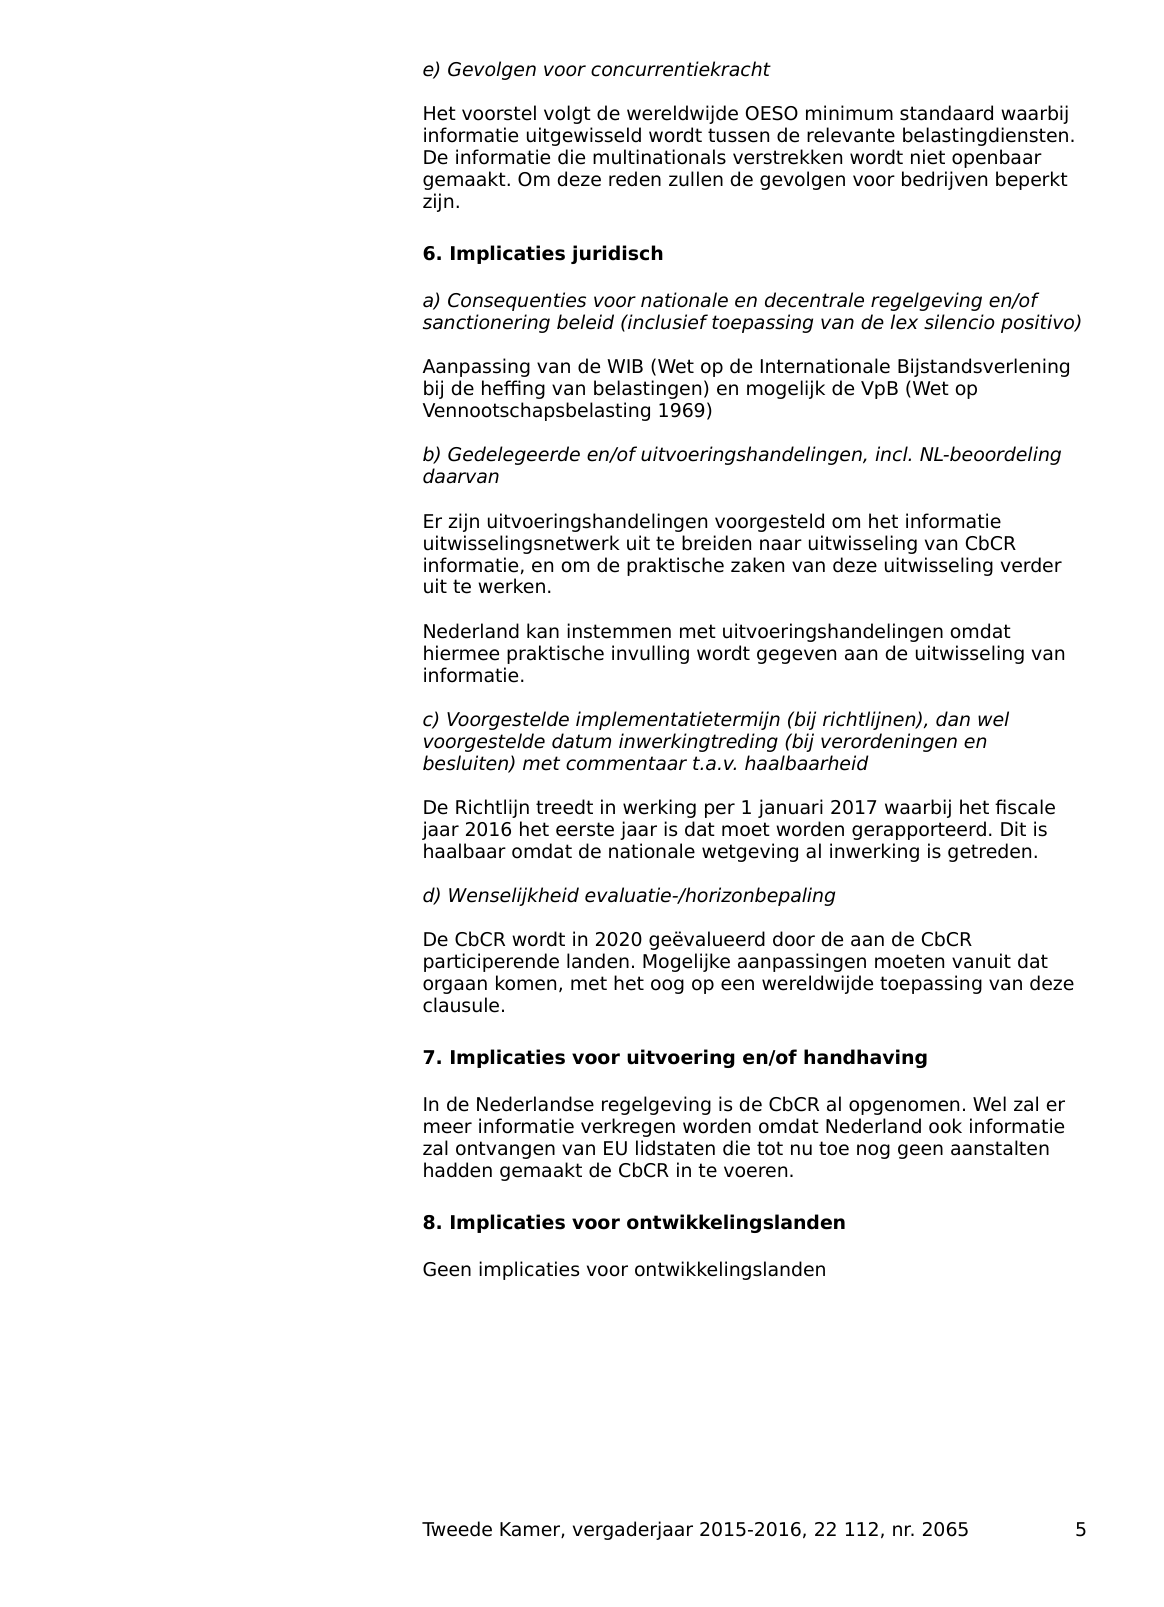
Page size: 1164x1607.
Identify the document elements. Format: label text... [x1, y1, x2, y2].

subtitle e) Gevolgen voor concurrentiekracht [422, 59, 1087, 81]
subtitle d) Wenselijkheid evaluatie-/horizonbepaling [422, 885, 1087, 907]
subtitle 7. Implicaties voor uitvoering en/of handhaving [422, 1047, 1087, 1069]
subtitle b) Gedelegeerde en/of uitvoeringshandelingen, incl. NL-beoordeling daarvan [422, 444, 1087, 488]
text Aanpassing van de WIB (Wet op de Internationale Bijstandsverlening bij de heffing van belastingen) en mogelijk de VpB (Wet op Vennootschapsbelasting 1969) [422, 356, 1087, 422]
text De CbCR wordt in 2020 geëvalueerd door de aan de CbCR participerende landen. Mogelijke aanpassingen moeten vanuit dat orgaan komen, met het oog op een wereldwijde toepassing van deze clausule. [422, 929, 1087, 1017]
subtitle 8. Implicaties voor ontwikkelingslanden [422, 1212, 1087, 1234]
text Het voorstel volgt de wereldwijde OESO minimum standaard waarbij informatie uitgewisseld wordt tussen de relevante belastingdiensten. De informatie die multinationals verstrekken wordt niet openbaar gemaakt. Om deze reden zullen de gevolgen voor bedrijven beperkt zijn. [422, 103, 1087, 213]
subtitle 6. Implicaties juridisch [422, 243, 1087, 265]
text In de Nederlandse regelgeving is de CbCR al opgenomen. Wel zal er meer informatie verkregen worden omdat Nederland ook informatie zal ontvangen van EU lidstaten die tot nu toe nog geen aanstalten hadden gemaakt de CbCR in te voeren. [422, 1094, 1087, 1182]
text Er zijn uitvoeringshandelingen voorgesteld om het informatie uitwisselingsnetwerk uit te breiden naar uitwisseling van CbCR informatie, en om de praktische zaken van deze uitwisseling verder uit te werken. [422, 511, 1087, 598]
text De Richtlijn treedt in werking per 1 januari 2017 waarbij het fiscale jaar 2016 het eerste jaar is dat moet worden gerapporteerd. Dit is haalbaar omdat de nationale wetgeving al inwerking is getreden. [422, 797, 1087, 863]
text Nederland kan instemmen met uitvoeringshandelingen omdat hiermee praktische invulling wordt gegeven aan de uitwisseling van informatie. [422, 621, 1087, 687]
subtitle c) Voorgestelde implementatietermijn (bij richtlijnen), dan wel voorgestelde datum inwerkingtreding (bij verordeningen en besluiten) met commentaar t.a.v. haalbaarheid [422, 709, 1087, 775]
text Geen implicaties voor ontwikkelingslanden [422, 1259, 1087, 1281]
subtitle a) Consequenties voor nationale en decentrale regelgeving en/of sanctionering beleid (inclusief toepassing van de lex silencio positivo) [422, 290, 1087, 334]
